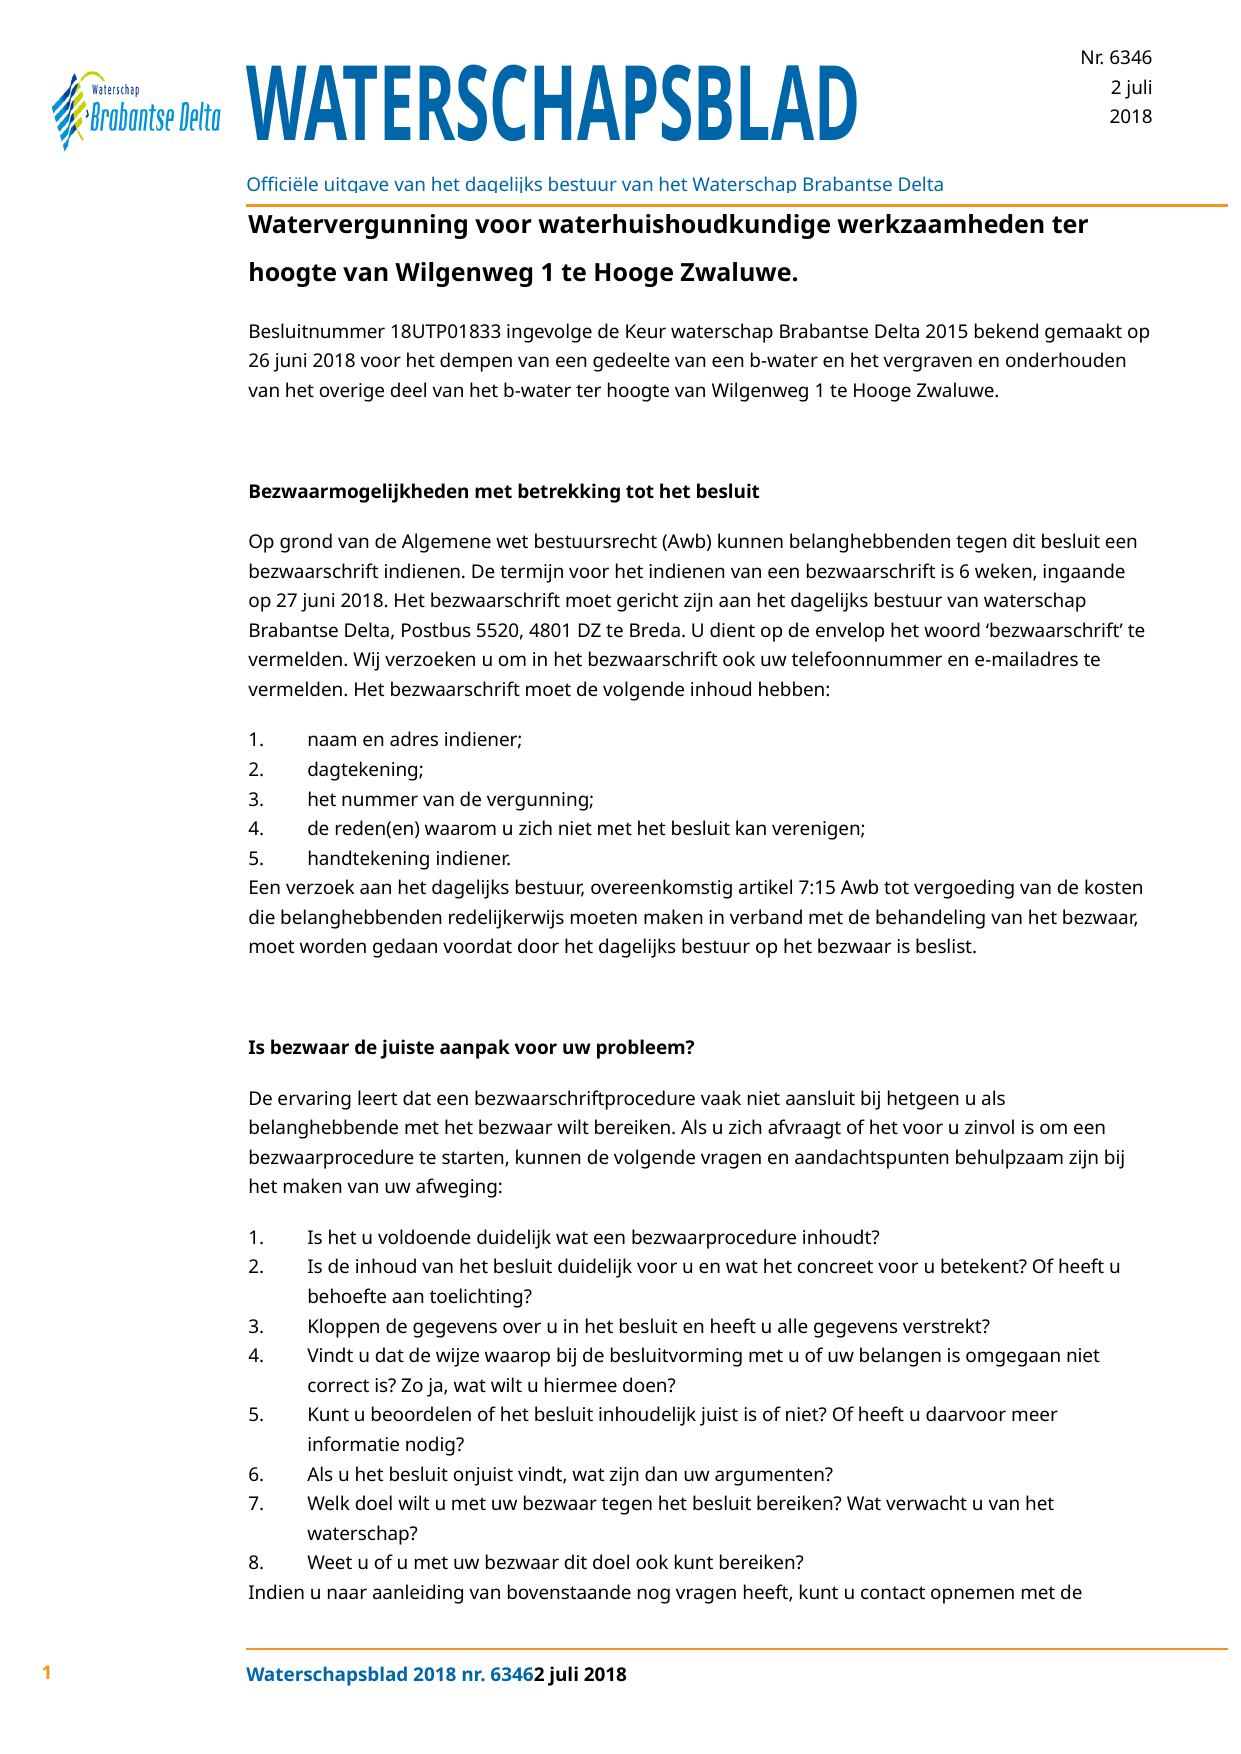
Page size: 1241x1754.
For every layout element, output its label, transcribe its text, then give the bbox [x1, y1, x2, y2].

list Is de inhoud van het besluit duidelijk voor u en wat het concreet voor u betekent? Of heeft u behoefte aan toelichting? [248, 1254, 1152, 1309]
list Is het u voldoende duidelijk wat een bezwaarprocedure inhoudt? [248, 1224, 1152, 1250]
list het nummer van de vergunning; [248, 786, 1152, 812]
list de reden(en) waarom u zich niet met het besluit kan verenigen; [248, 815, 1152, 841]
text Watervergunning voor waterhuishoudkundige werkzaamheden ter hoogte van Wilgenweg 1 te Hooge Zwaluwe. [248, 207, 1152, 288]
list Als u het besluit onjuist vindt, wat zijn dan uw argumenten? [248, 1461, 1152, 1487]
text Bezwaarmogelijkheden met betrekking tot het besluit [248, 478, 1152, 504]
text Besluitnummer 18UTP01833 ingevolge de Keur waterschap Brabantse Delta 2015 bekend gemaakt op 26 juni 2018 voor het dempen van een gedeelte van een b-water en het vergraven en onderhouden van het overige deel van het b-water ter hoogte van Wilgenweg 1 te Hooge Zwaluwe. [248, 318, 1152, 403]
list Kloppen de gegevens over u in het besluit en heeft u alle gegevens verstrekt? [248, 1313, 1152, 1339]
list Welk doel wilt u met uw bezwaar tegen het besluit bereiken? Wat verwacht u van het waterschap? [248, 1490, 1152, 1546]
picture [41, 47, 231, 172]
list Weet u of u met uw bezwaar dit doel ook kunt bereiken? [248, 1549, 1152, 1575]
list naam en adres indiener; [248, 727, 1152, 752]
list Kunt u beoordelen of het besluit inhoudelijk juist is of niet? Of heeft u daarvoor meer informatie nodig? [248, 1402, 1152, 1457]
text Indien u naar aanleiding van bovenstaande nog vragen heeft, kunt u contact opnemen met de [248, 1579, 1152, 1605]
list handtekening indiener. [248, 845, 1152, 871]
text Is bezwaar de juiste aanpak voor uw probleem? [248, 1034, 1152, 1060]
text Een verzoek aan het dagelijks bestuur, overeenkomstig artikel 7:15 Awb tot vergoeding van de kosten die belanghebbenden redelijkerwijs moeten maken in verband met de behandeling van het bezwaar, moet worden gedaan voordat door het dagelijks bestuur op het bezwaar is beslist. [248, 874, 1152, 959]
text Op grond van de Algemene wet bestuursrecht (Awb) kunnen belanghebbenden tegen dit besluit een bezwaarschrift indienen. De termijn voor het indienen van een bezwaarschrift is 6 weken, ingaande op 27 juni 2018. Het bezwaarschrift moet gericht zijn aan het dagelijks bestuur van waterschap Brabantse Delta, Postbus 5520, 4801 DZ te Breda. U dient op de envelop het woord ‘bezwaarschrift’ te vermelden. Wij verzoeken u om in het bezwaarschrift ook uw telefoonnummer en e‑mailadres te vermelden. Het bezwaarschrift moet de volgende inhoud hebben: [248, 528, 1152, 702]
list dagtekening; [248, 756, 1152, 782]
list Vindt u dat de wijze waarop bij de besluitvorming met u of uw belangen is omgegaan niet correct is? Zo ja, wat wilt u hiermee doen? [248, 1342, 1152, 1398]
text De ervaring leert dat een bezwaarschriftprocedure vaak niet aansluit bij hetgeen u als belanghebbende met het bezwaar wilt bereiken. Als u zich afvraagt of het voor u zinvol is om een bezwaarprocedure te starten, kunnen de volgende vragen en aandachtspunten behulpzaam zijn bij het maken van uw afweging: [248, 1085, 1152, 1199]
